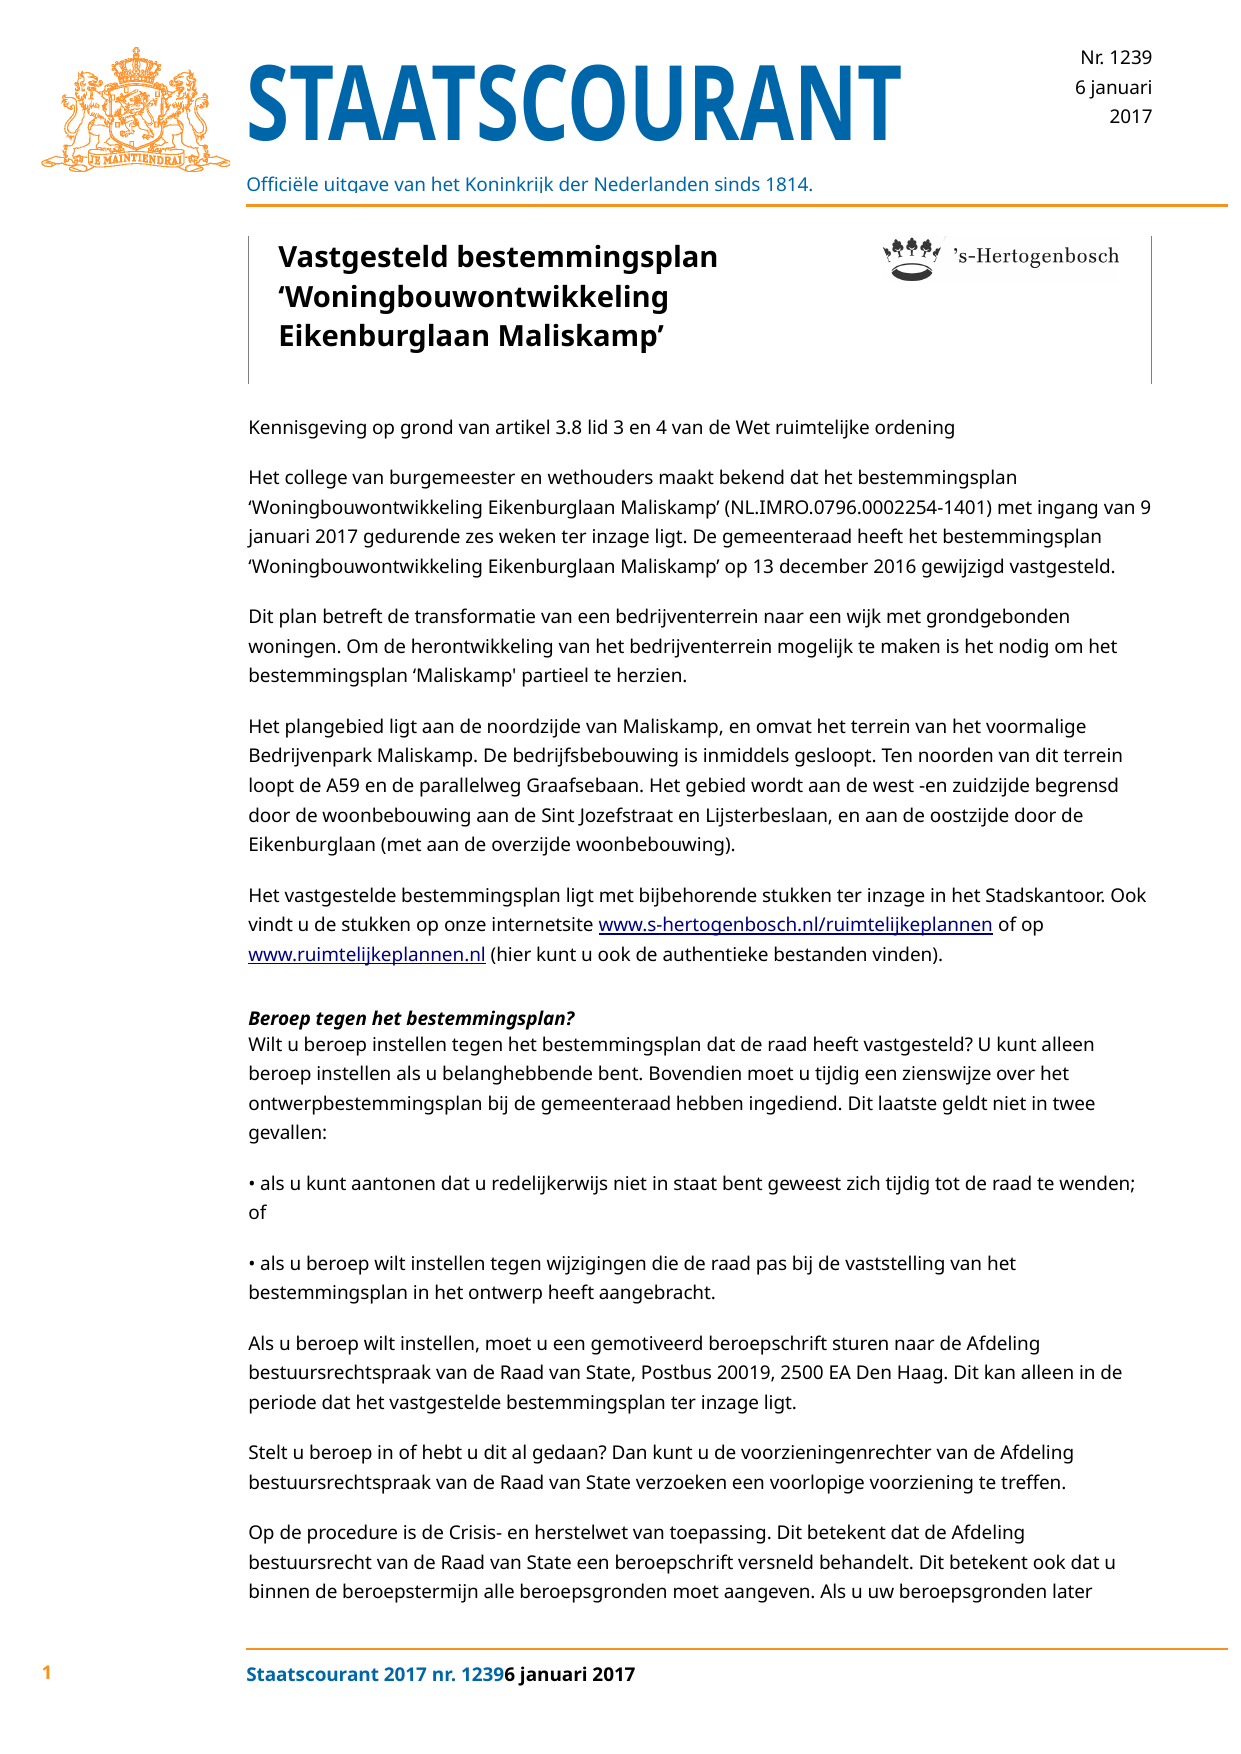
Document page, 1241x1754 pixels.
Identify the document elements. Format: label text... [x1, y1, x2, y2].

text Beroep tegen het bestemmingsplan? [248, 1005, 1152, 1031]
text Dit plan betreft de transformatie van een bedrijventerrein naar een wijk met grondgebonden woningen. Om de herontwikkeling van het bedrijventerrein mogelijk te maken is het nodig om het bestemmingsplan ‘Maliskamp' partieel te herzien. [248, 603, 1152, 688]
text Als u beroep wilt instellen, moet u een gemotiveerd beroepschrift sturen naar de Afdeling bestuursrechtspraak van de Raad van State, Postbus 20019, 2500 EA Den Haag. Dit kan alleen in de periode dat het vastgestelde bestemmingsplan ter inzage ligt. [248, 1330, 1152, 1415]
picture [882, 236, 1119, 281]
text Wilt u beroep instellen tegen het bestemmingsplan dat de raad heeft vastgesteld? U kunt alleen beroep instellen als u belanghebbende bent. Bovendien moet u tijdig een zienswijze over het ontwerpbestemmingsplan bij de gemeenteraad hebben ingediend. Dit laatste geldt niet in twee gevallen: [248, 1031, 1152, 1145]
text Het vastgestelde bestemmingsplan ligt met bijbehorende stukken ter inzage in het Stadskantoor. Ook vindt u de stukken op onze internetsite www.s-hertogenbosch.nl/ruimtelijkeplannen of op www.ruimtelijkeplannen.nl (hier kunt u ook de authentieke bestanden vinden). [248, 882, 1152, 967]
text • als u beroep wilt instellen tegen wijzigingen die de raad pas bij de vaststelling van het bestemmingsplan in het ontwerp heeft aangebracht. [248, 1250, 1152, 1305]
text Het college van burgemeester en wethouders maakt bekend dat het bestemmingsplan ‘Woningbouwontwikkeling Eikenburglaan Maliskamp’ (NL.IMRO.0796.0002254-1401) met ingang van 9 januari 2017 gedurende zes weken ter inzage ligt. De gemeenteraad heeft het bestemmingsplan ‘Woningbouwontwikkeling Eikenburglaan Maliskamp’ op 13 december 2016 gewijzigd vastgesteld. [248, 464, 1152, 579]
picture [41, 47, 231, 172]
text Stelt u beroep in of hebt u dit al gedaan? Dan kunt u de voorzieningenrechter van de Afdeling bestuursrechtspraak van de Raad van State verzoeken een voorlopige voorziening te treffen. [248, 1439, 1152, 1495]
table_header [850, 236, 1151, 384]
text • als u kunt aantonen dat u redelijkerwijs niet in staat bent geweest zich tijdig tot de raad te wenden; of [248, 1170, 1152, 1225]
table_header Vastgesteld bestemmingsplan ‘Woningbouwontwikkeling Eikenburglaan Maliskamp’ [249, 236, 850, 384]
text Op de procedure is de Crisis- en herstelwet van toepassing. Dit betekent dat de Afdeling bestuursrecht van de Raad van State een beroepschrift versneld behandelt. Dit betekent ook dat u binnen de beroepstermijn alle beroepsgronden moet aangeven. Als u uw beroepsgronden later [248, 1519, 1152, 1604]
text Kennisgeving op grond van artikel 3.8 lid 3 en 4 van de Wet ruimtelijke ordening [248, 414, 1152, 440]
text Het plangebied ligt aan de noordzijde van Maliskamp, en omvat het terrein van het voormalige Bedrijvenpark Maliskamp. De bedrijfsbebouwing is inmiddels gesloopt. Ten noorden van dit terrein loopt de A59 en de parallelweg Graafsebaan. Het gebied wordt aan de west -en zuidzijde begrensd door de woonbebouwing aan de Sint Jozefstraat en Lijsterbeslaan, en aan de oostzijde door de Eikenburglaan (met aan de overzijde woonbebouwing). [248, 713, 1152, 857]
